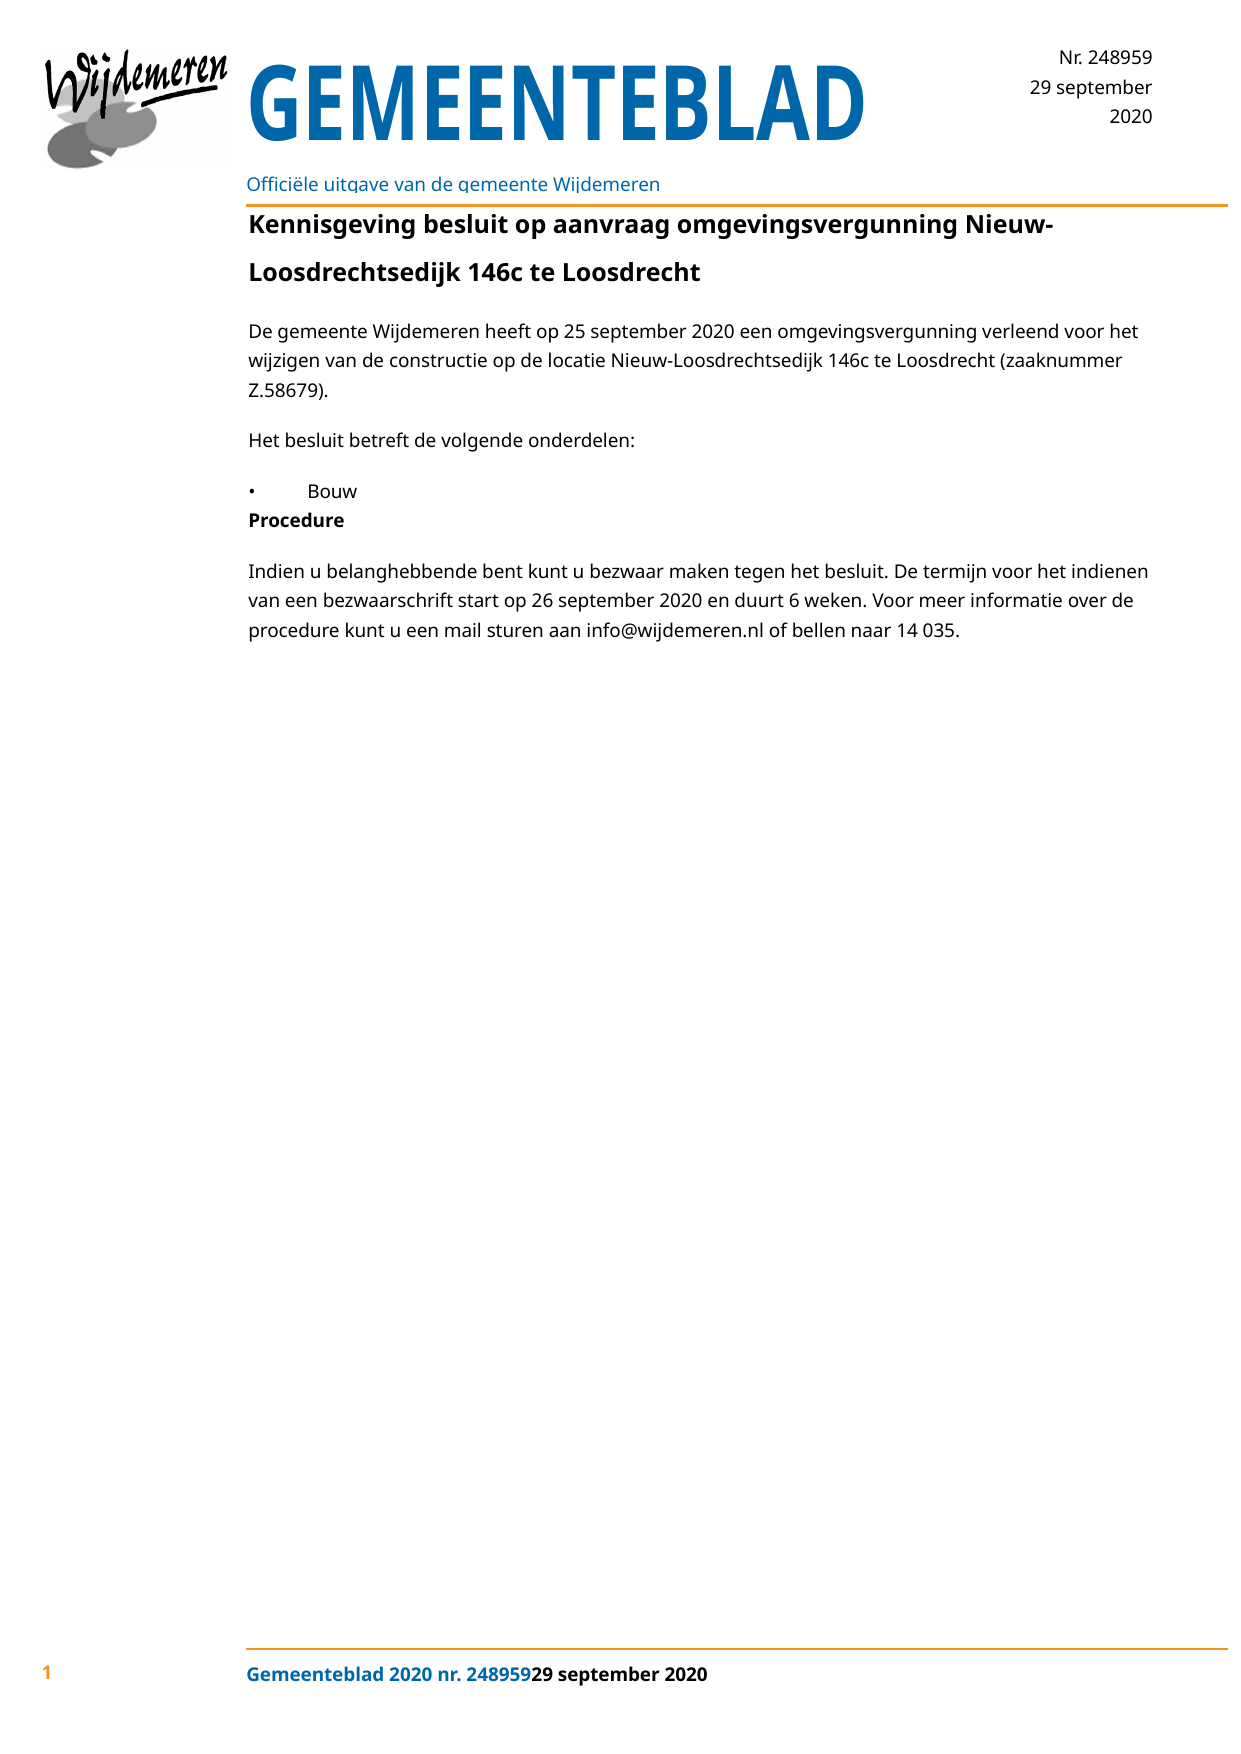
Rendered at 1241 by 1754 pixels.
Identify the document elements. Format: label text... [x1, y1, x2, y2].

text Procedure [248, 507, 1152, 533]
picture [41, 47, 231, 172]
text Indien u belanghebbende bent kunt u bezwaar maken tegen het besluit. De termijn voor het indienen van een bezwaarschrift start op 26 september 2020 en duurt 6 weken. Voor meer informatie over de procedure kunt u een mail sturen aan info@wijdemeren.nl of bellen naar 14 035. [248, 558, 1152, 643]
text De gemeente Wijdemeren heeft op 25 september 2020 een omgevingsvergunning verleend voor het wijzigen van de constructie op de locatie Nieuw-Loosdrechtsedijk 146c te Loosdrecht (zaaknummer Z.58679). [248, 318, 1152, 403]
list Bouw [248, 478, 1152, 504]
text Kennisgeving besluit op aanvraag omgevingsvergunning Nieuw-Loosdrechtsedijk 146c te Loosdrecht [248, 207, 1152, 288]
text Het besluit betreft de volgende onderdelen: [248, 427, 1152, 453]
